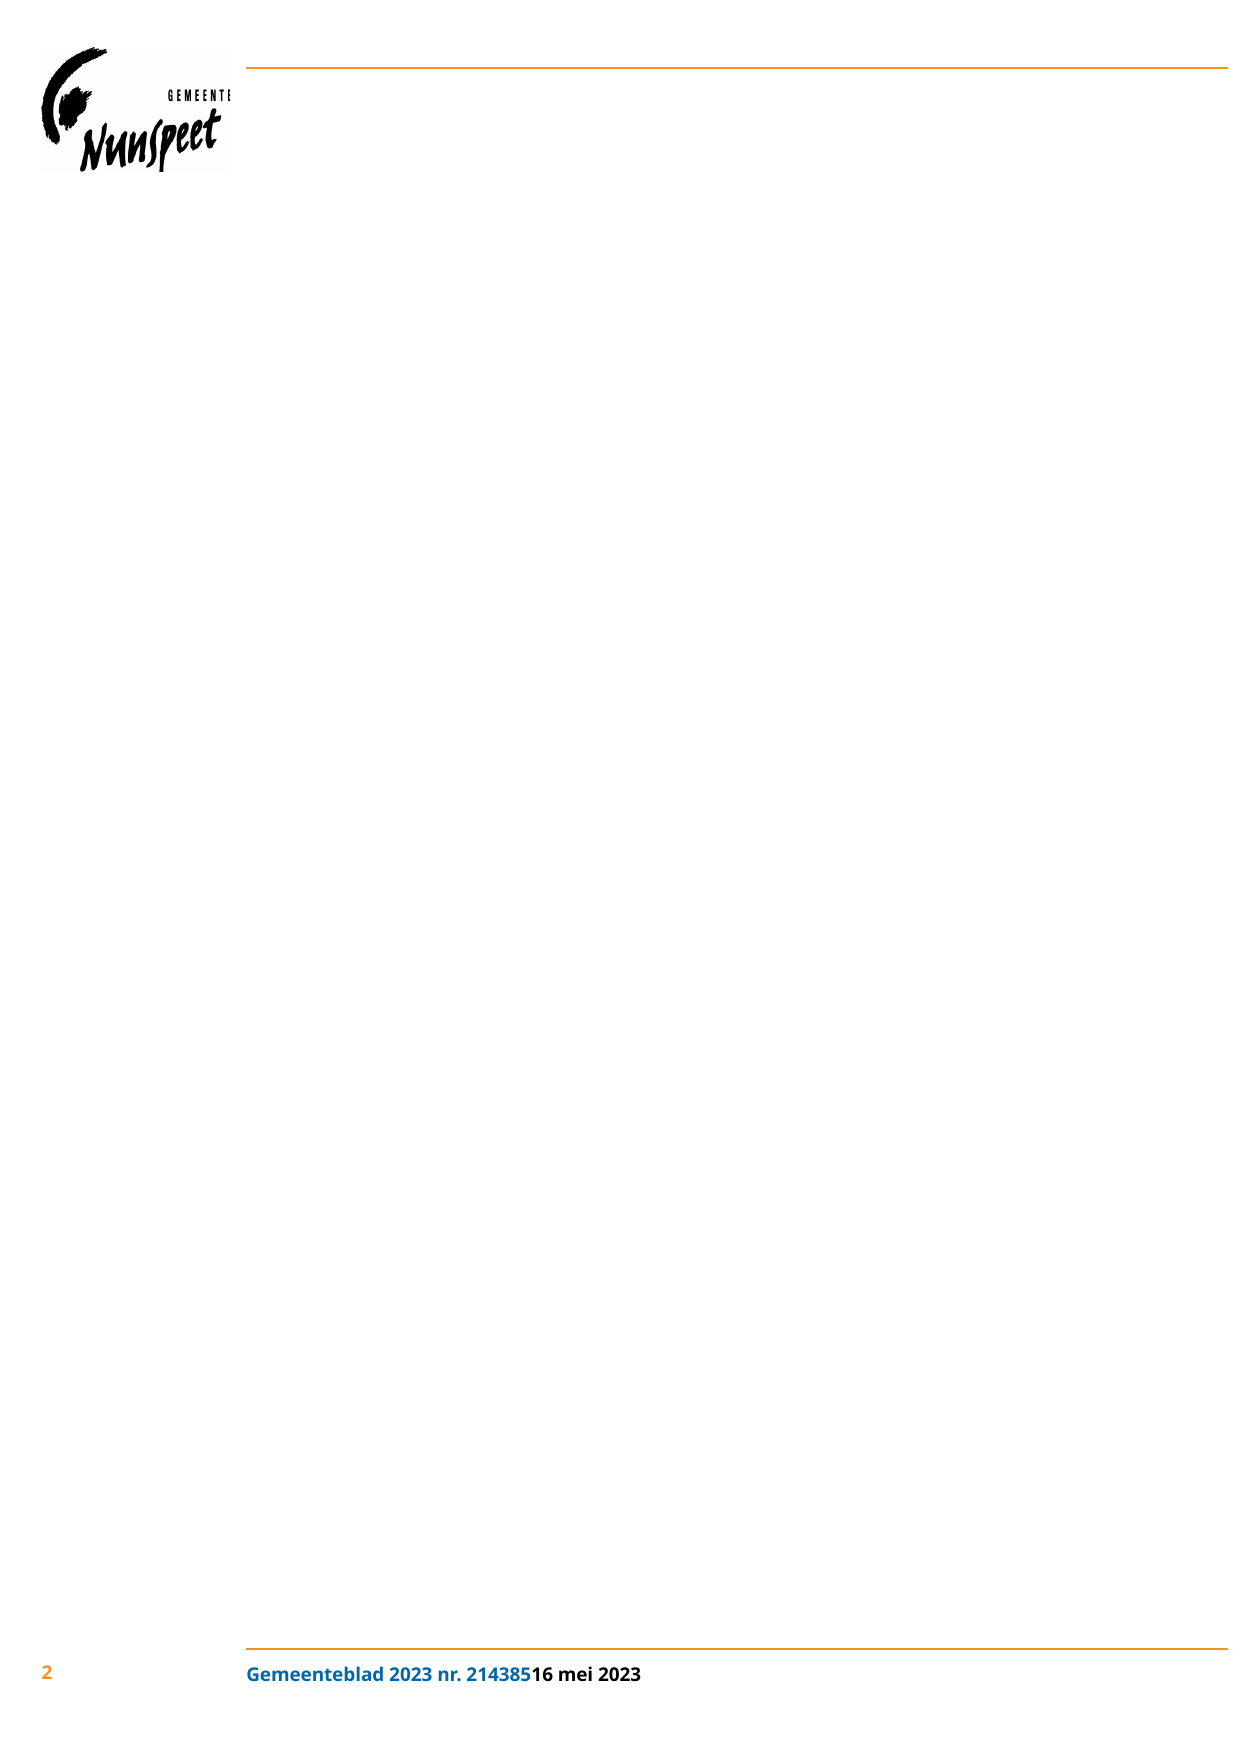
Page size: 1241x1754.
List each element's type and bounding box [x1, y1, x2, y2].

picture [41, 47, 231, 172]
